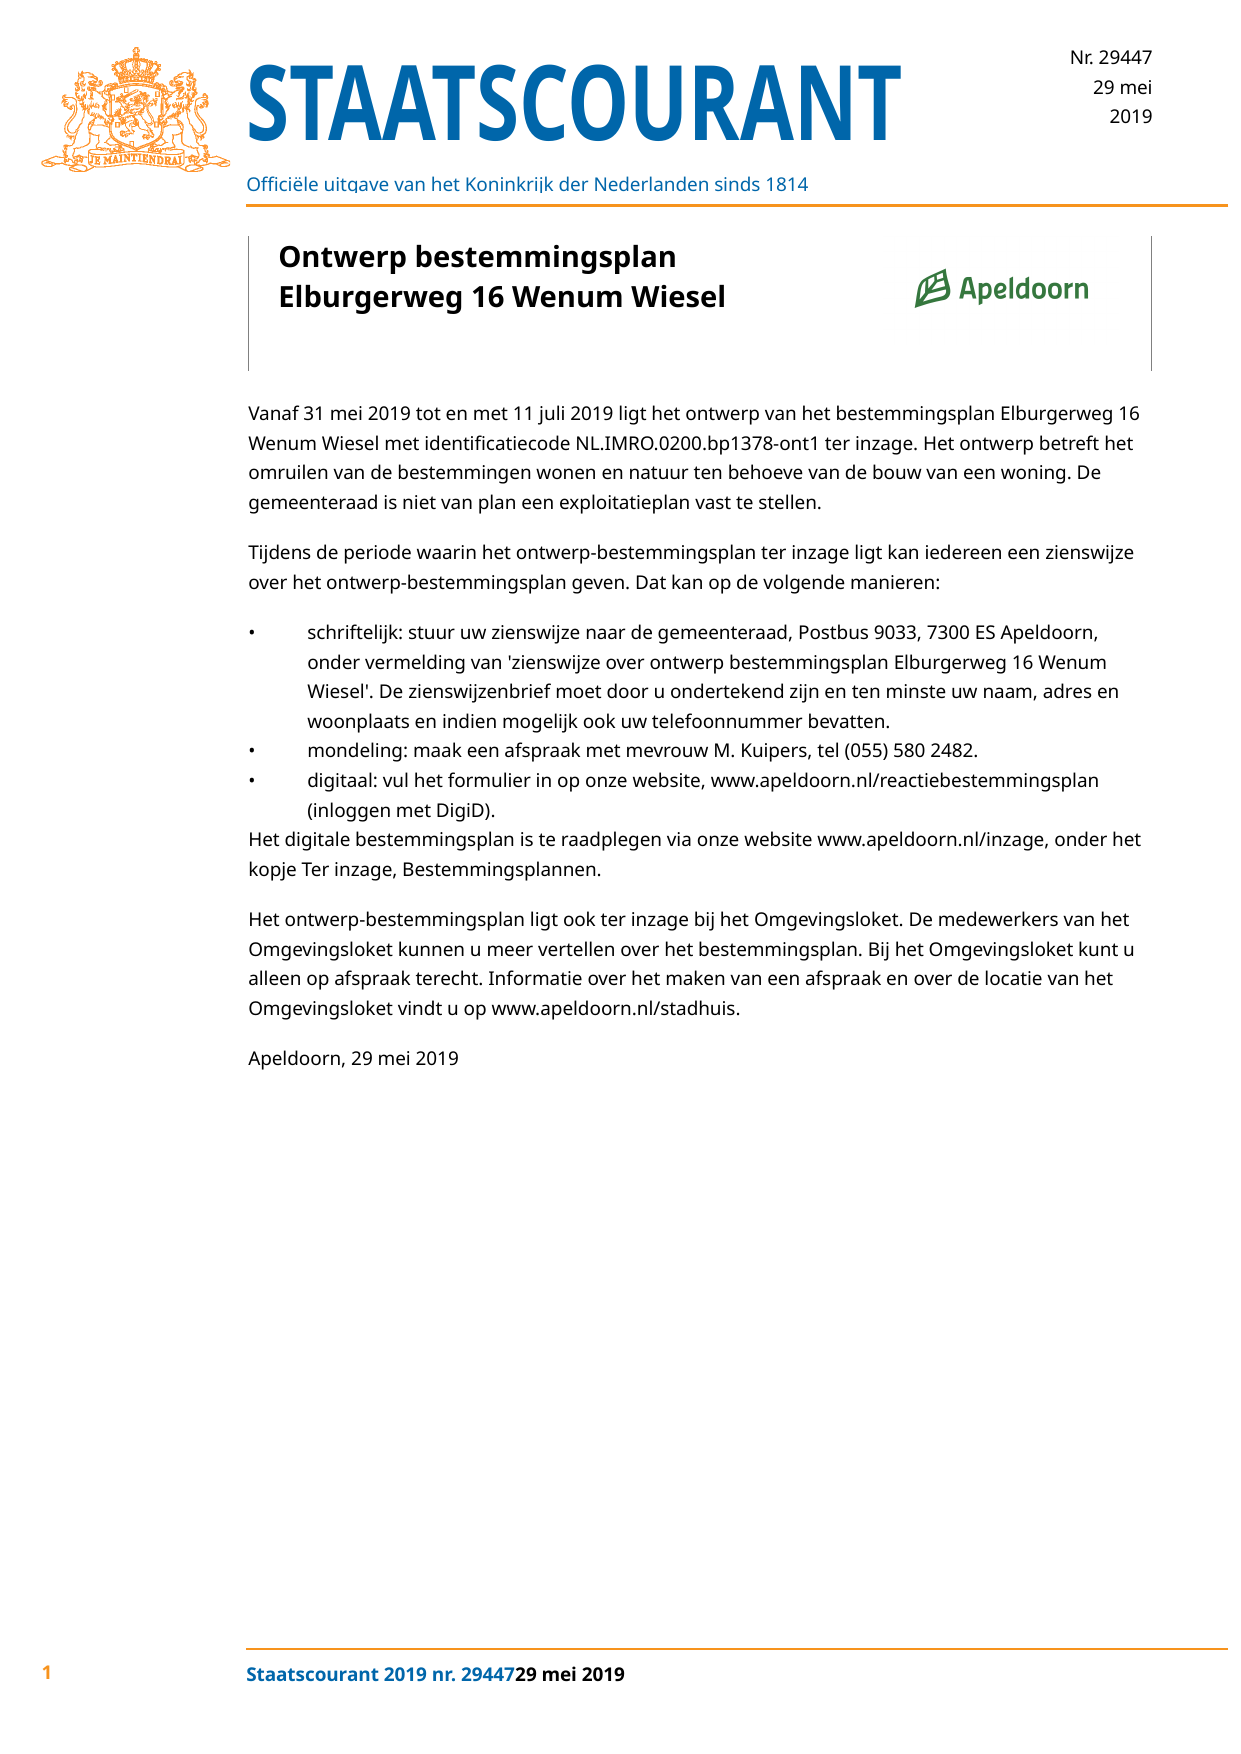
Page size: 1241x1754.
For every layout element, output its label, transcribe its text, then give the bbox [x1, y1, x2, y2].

text Tijdens de periode waarin het ontwerp-bestemmingsplan ter inzage ligt kan iedereen een zienswijze over het ontwerp-bestemmingsplan geven. Dat kan op de volgende manieren: [248, 539, 1152, 594]
list mondeling: maak een afspraak met mevrouw M. Kuipers, tel (055) 580 2482. [248, 738, 1152, 763]
text Het ontwerp-bestemmingsplan ligt ook ter inzage bij het Omgevingsloket. De medewerkers van het Omgevingsloket kunnen u meer vertellen over het bestemmingsplan. Bij het Omgevingsloket kunt u alleen op afspraak terecht. Informatie over het maken van een afspraak en over de locatie van het Omgevingsloket vindt u op www.apeldoorn.nl/stadhuis. [248, 906, 1152, 1021]
list schriftelijk: stuur uw zienswijze naar de gemeenteraad, Postbus 9033, 7300 ES Apeldoorn, onder vermelding van 'zienswijze over ontwerp bestemmingsplan Elburgerweg 16 Wenum Wiesel'. De zienswijzenbrief moet door u ondertekend zijn en ten minste uw naam, adres en woonplaats en indien mogelijk ook uw telefoonnummer bevatten. [248, 619, 1152, 734]
text Vanaf 31 mei 2019 tot en met 11 juli 2019 ligt het ontwerp van het bestemmingsplan Elburgerweg 16 Wenum Wiesel met identificatiecode NL.IMRO.0200.bp1378-ont1 ter inzage. Het ontwerp betreft het omruilen van de bestemmingen wonen en natuur ten behoeve van de bouw van een woning. De gemeenteraad is niet van plan een exploitatieplan vast te stellen. [248, 400, 1152, 514]
text Het digitale bestemmingsplan is te raadplegen via onze website www.apeldoorn.nl/inzage, onder het kopje Ter inzage, Bestemmingsplannen. [248, 826, 1152, 882]
table_header Ontwerp bestemmingsplan Elburgerweg 16 Wenum Wiesel [249, 236, 850, 371]
text Apeldoorn, 29 mei 2019 [248, 1046, 1152, 1071]
picture [882, 236, 1119, 345]
table_header [850, 236, 1151, 371]
picture [41, 47, 231, 172]
list digitaal: vul het formulier in op onze website, www.apeldoorn.nl/reactiebestemmingsplan (inloggen met DigiD). [248, 767, 1152, 822]
